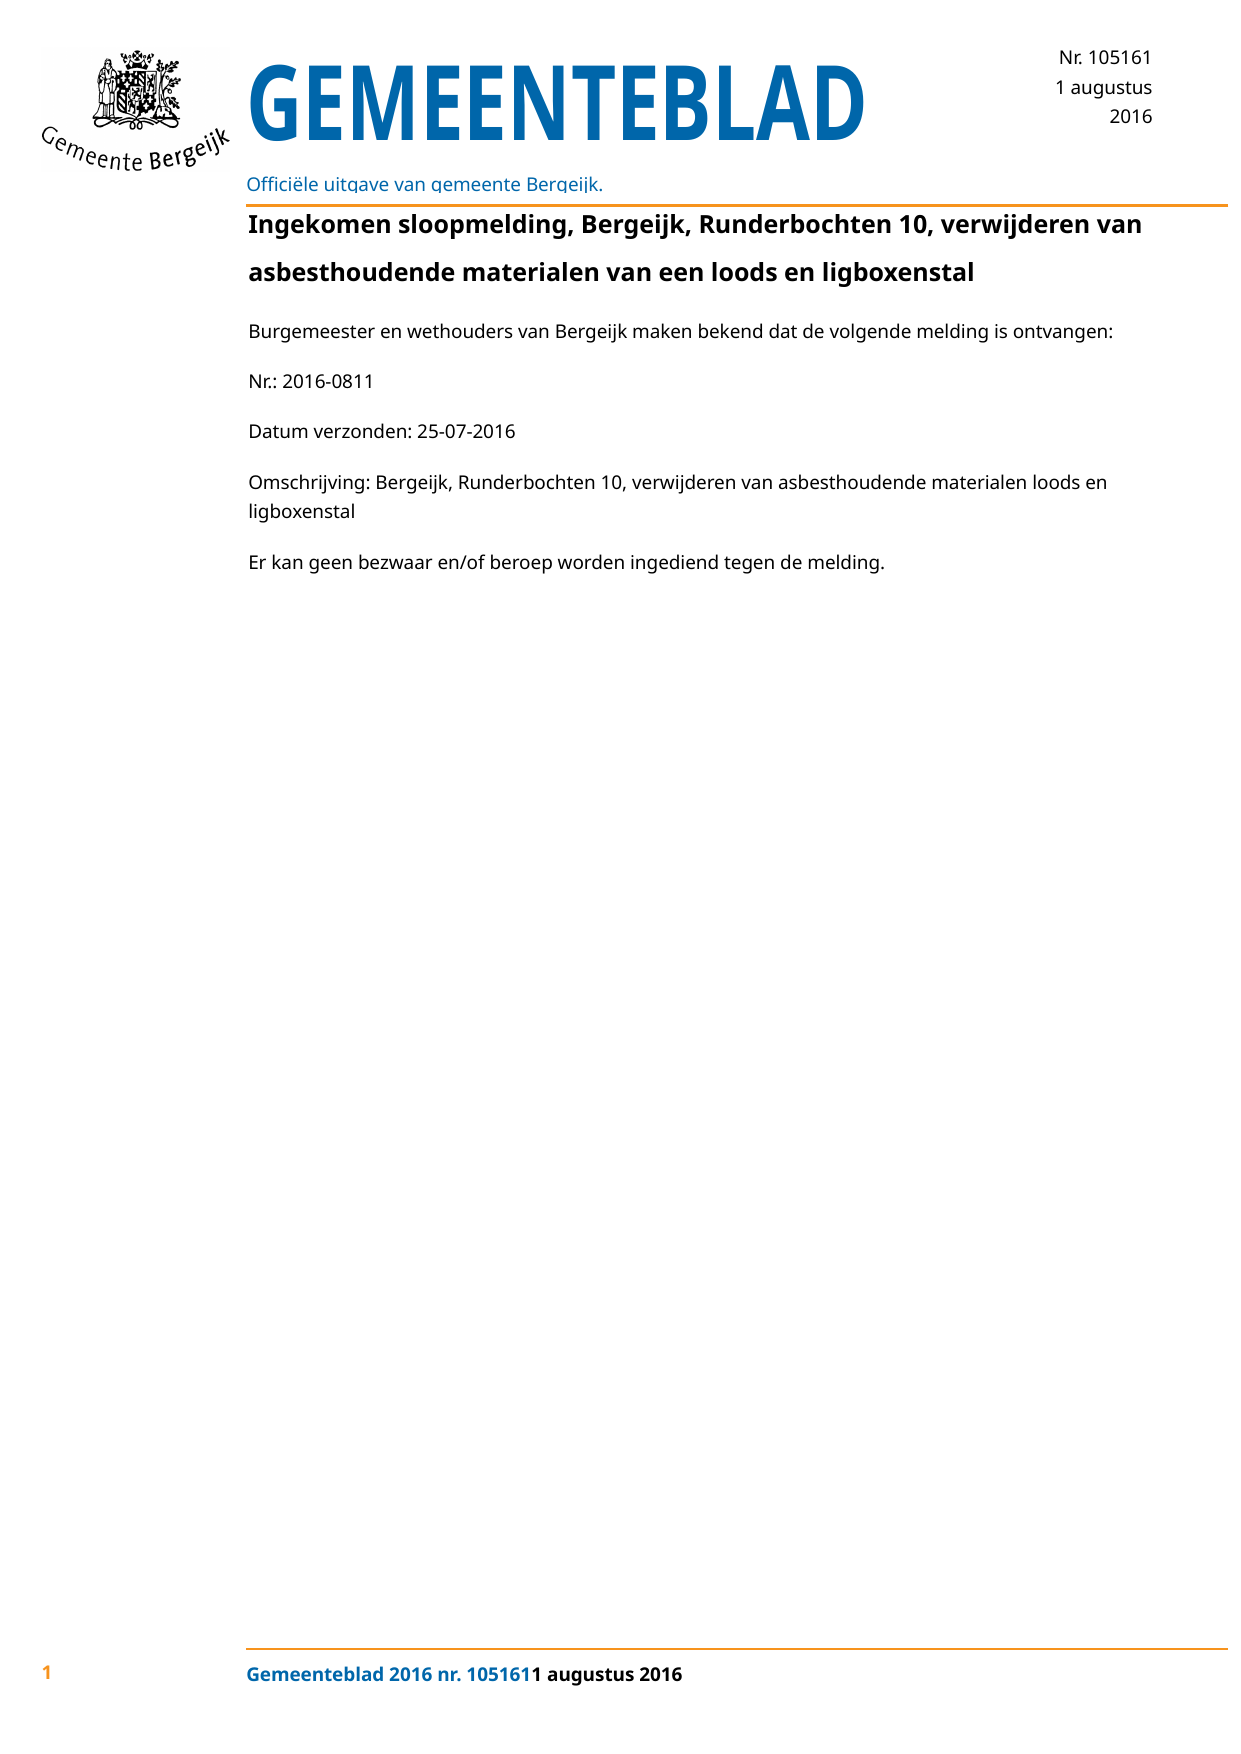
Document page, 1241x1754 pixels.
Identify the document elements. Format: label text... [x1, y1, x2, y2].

text Nr.: 2016-0811 [248, 368, 1152, 394]
picture [41, 47, 231, 172]
text Er kan geen bezwaar en/of beroep worden ingediend tegen de melding. [248, 549, 1152, 575]
text Burgemeester en wethouders van Bergeijk maken bekend dat de volgende melding is ontvangen: [248, 318, 1152, 344]
text Omschrijving: Bergeijk, Runderbochten 10, verwijderen van asbesthoudende materialen loods en ligboxenstal [248, 469, 1152, 524]
text Datum verzonden: 25-07-2016 [248, 419, 1152, 444]
text Ingekomen sloopmelding, Bergeijk, Runderbochten 10, verwijderen van asbesthoudende materialen van een loods en ligboxenstal [248, 207, 1152, 288]
